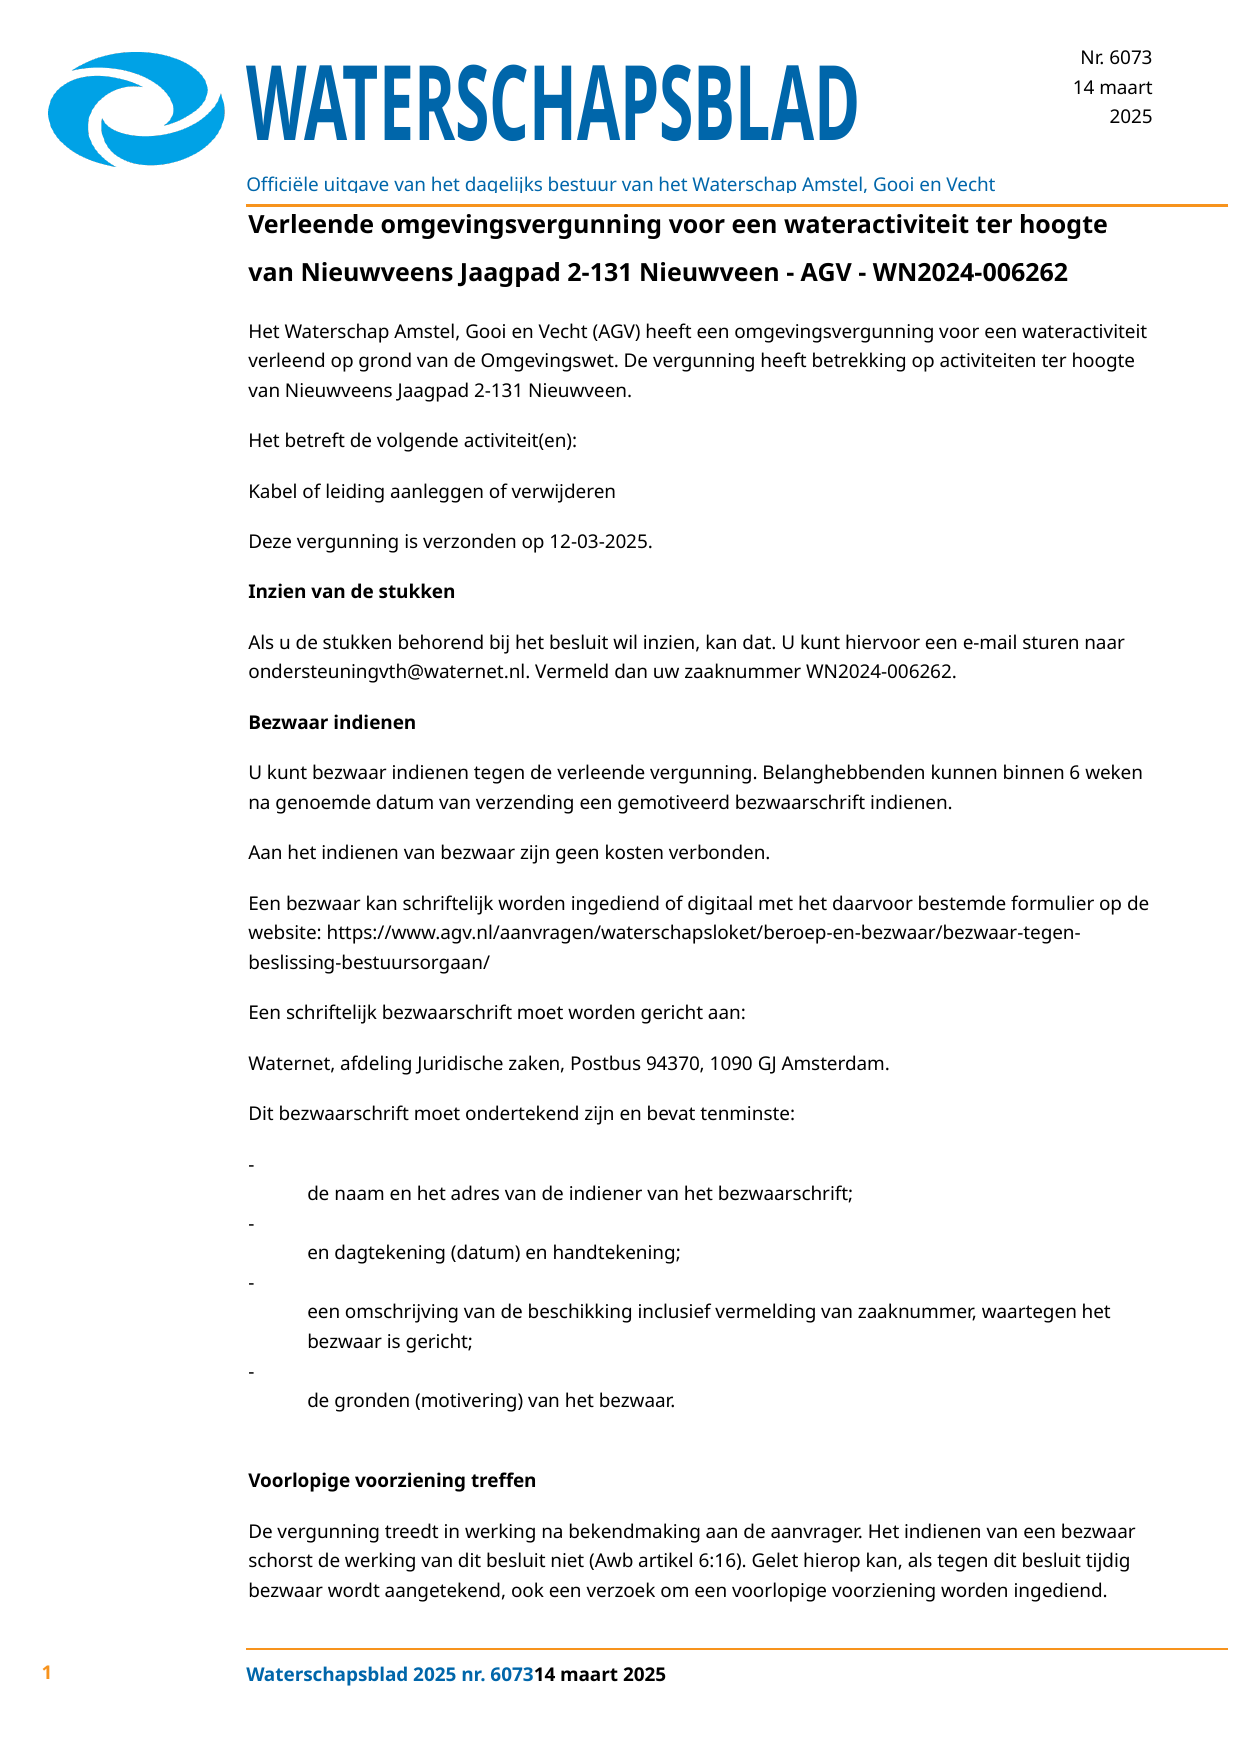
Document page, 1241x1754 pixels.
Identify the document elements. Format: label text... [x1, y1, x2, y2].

text Kabel of leiding aanleggen of verwijderen [248, 478, 1152, 504]
text Bezwaar indienen [248, 709, 1152, 735]
text Inzien van de stukken [248, 579, 1152, 604]
text De vergunning treedt in werking na bekendmaking aan de aanvrager. Het indienen van een bezwaar schorst de werking van dit besluit niet (Awb artikel 6:16). Gelet hierop kan, als tegen dit besluit tijdig bezwaar wordt aangetekend, ook een verzoek om een voorlopige voorziening worden ingediend. [248, 1518, 1152, 1603]
list een omschrijving van de beschikking inclusief vermelding van zaaknummer, waartegen het bezwaar is gericht; [248, 1299, 1152, 1354]
text Verleende omgevingsvergunning voor een wateractiviteit ter hoogte van Nieuwveens Jaagpad 2-131 Nieuwveen - AGV - WN2024-006262 [248, 207, 1152, 288]
text Als u de stukken behorend bij het besluit wil inzien, kan dat. U kunt hiervoor een e-mail sturen naar ondersteuningvth@waternet.nl. Vermeld dan uw zaaknummer WN2024-006262. [248, 629, 1152, 684]
text Dit bezwaarschrift moet ondertekend zijn en bevat tenminste: [248, 1100, 1152, 1126]
text Een bezwaar kan schriftelijk worden ingediend of digitaal met het daarvoor bestemde formulier op de website: https://www.agv.nl/aanvragen/waterschapsloket/beroep-en-bezwaar/bezwaar-tegen-beslissing-bestuursorgaan/ [248, 890, 1152, 975]
text Het betreft de volgende activiteit(en): [248, 427, 1152, 453]
list de gronden (motivering) van het bezwaar. [248, 1387, 1152, 1413]
text Het Waterschap Amstel, Gooi en Vecht (AGV) heeft een omgevingsvergunning voor een wateractiviteit verleend op grond van de Omgevingswet. De vergunning heeft betrekking op activiteiten ter hoogte van Nieuwveens Jaagpad 2-131 Nieuwveen. [248, 318, 1152, 403]
text Aan het indienen van bezwaar zijn geen kosten verbonden. [248, 839, 1152, 865]
text U kunt bezwaar indienen tegen de verleende vergunning. Belanghebbenden kunnen binnen 6 weken na genoemde datum van verzending een gemotiveerd bezwaarschrift indienen. [248, 759, 1152, 815]
text Deze vergunning is verzonden op 12-03-2025. [248, 528, 1152, 554]
text Een schriftelijk bezwaarschrift moet worden gericht aan: [248, 999, 1152, 1025]
list de naam en het adres van de indiener van het bezwaarschrift; [248, 1180, 1152, 1206]
text Voorlopige voorziening treffen [248, 1467, 1152, 1493]
text Waternet, afdeling Juridische zaken, Postbus 94370, 1090 GJ Amsterdam. [248, 1050, 1152, 1076]
picture [41, 47, 231, 172]
list en dagtekening (datum) en handtekening; [248, 1239, 1152, 1265]
